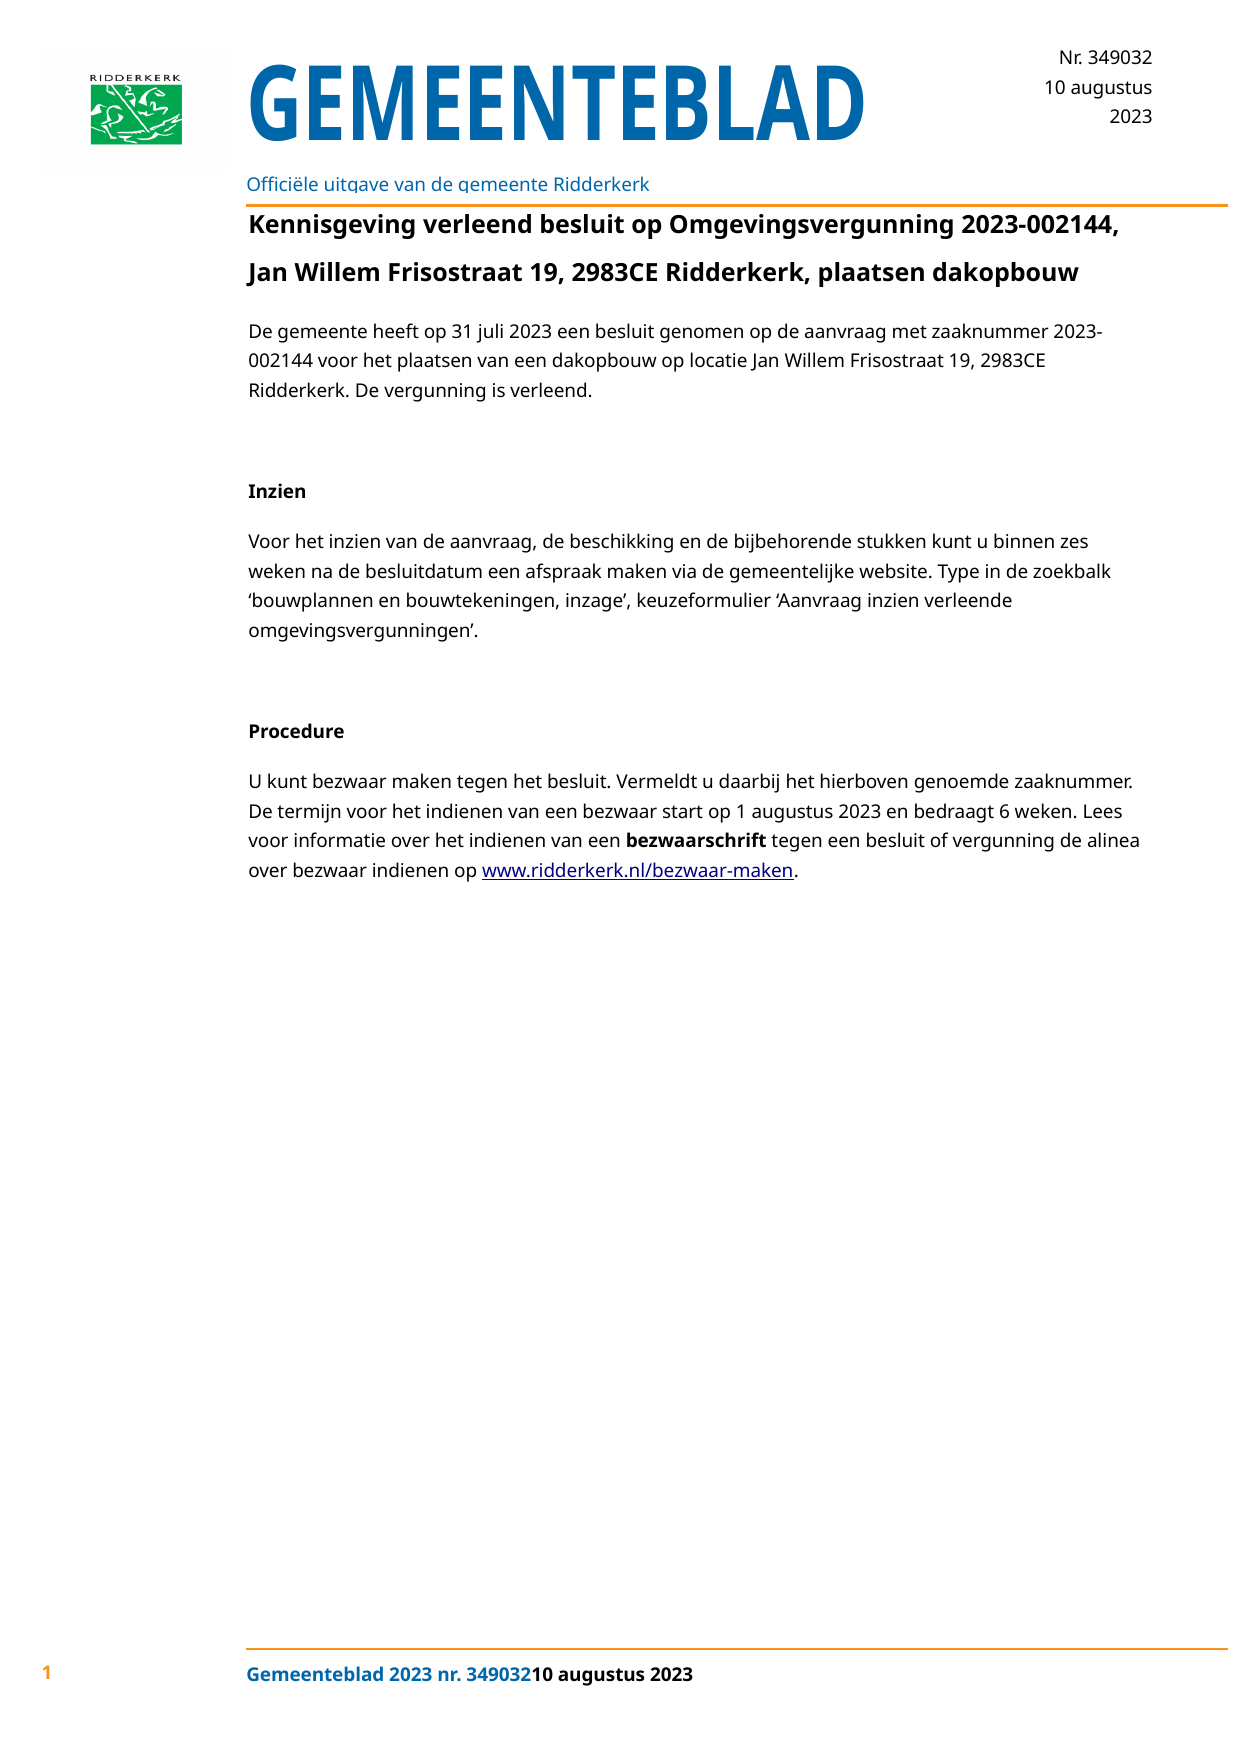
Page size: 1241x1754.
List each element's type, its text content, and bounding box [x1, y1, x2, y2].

text Procedure [248, 718, 1152, 744]
text U kunt bezwaar maken tegen het besluit. Vermeldt u daarbij het hierboven genoemde zaaknummer. De termijn voor het indienen van een bezwaar start op 1 augustus 2023 en bedraagt 6 weken. Lees voor informatie over het indienen van een bezwaarschrift tegen een besluit of vergunning de alinea over bezwaar indienen op www.ridderkerk.nl/bezwaar-maken. [248, 768, 1152, 883]
picture [41, 47, 231, 172]
text Inzien [248, 478, 1152, 504]
text Voor het inzien van de aanvraag, de beschikking en de bijbehorende stukken kunt u binnen zes weken na de besluitdatum een afspraak maken via de gemeentelijke website. Type in de zoekbalk ‘bouwplannen en bouwtekeningen, inzage’, keuzeformulier ‘Aanvraag inzien verleende omgevingsvergunningen’. [248, 528, 1152, 643]
text De gemeente heeft op 31 juli 2023 een besluit genomen op de aanvraag met zaaknummer 2023-002144 voor het plaatsen van een dakopbouw op locatie Jan Willem Frisostraat 19, 2983CE Ridderkerk. De vergunning is verleend. [248, 318, 1152, 403]
text Kennisgeving verleend besluit op Omgevingsvergunning 2023-002144, Jan Willem Frisostraat 19, 2983CE Ridderkerk, plaatsen dakopbouw [248, 207, 1152, 288]
